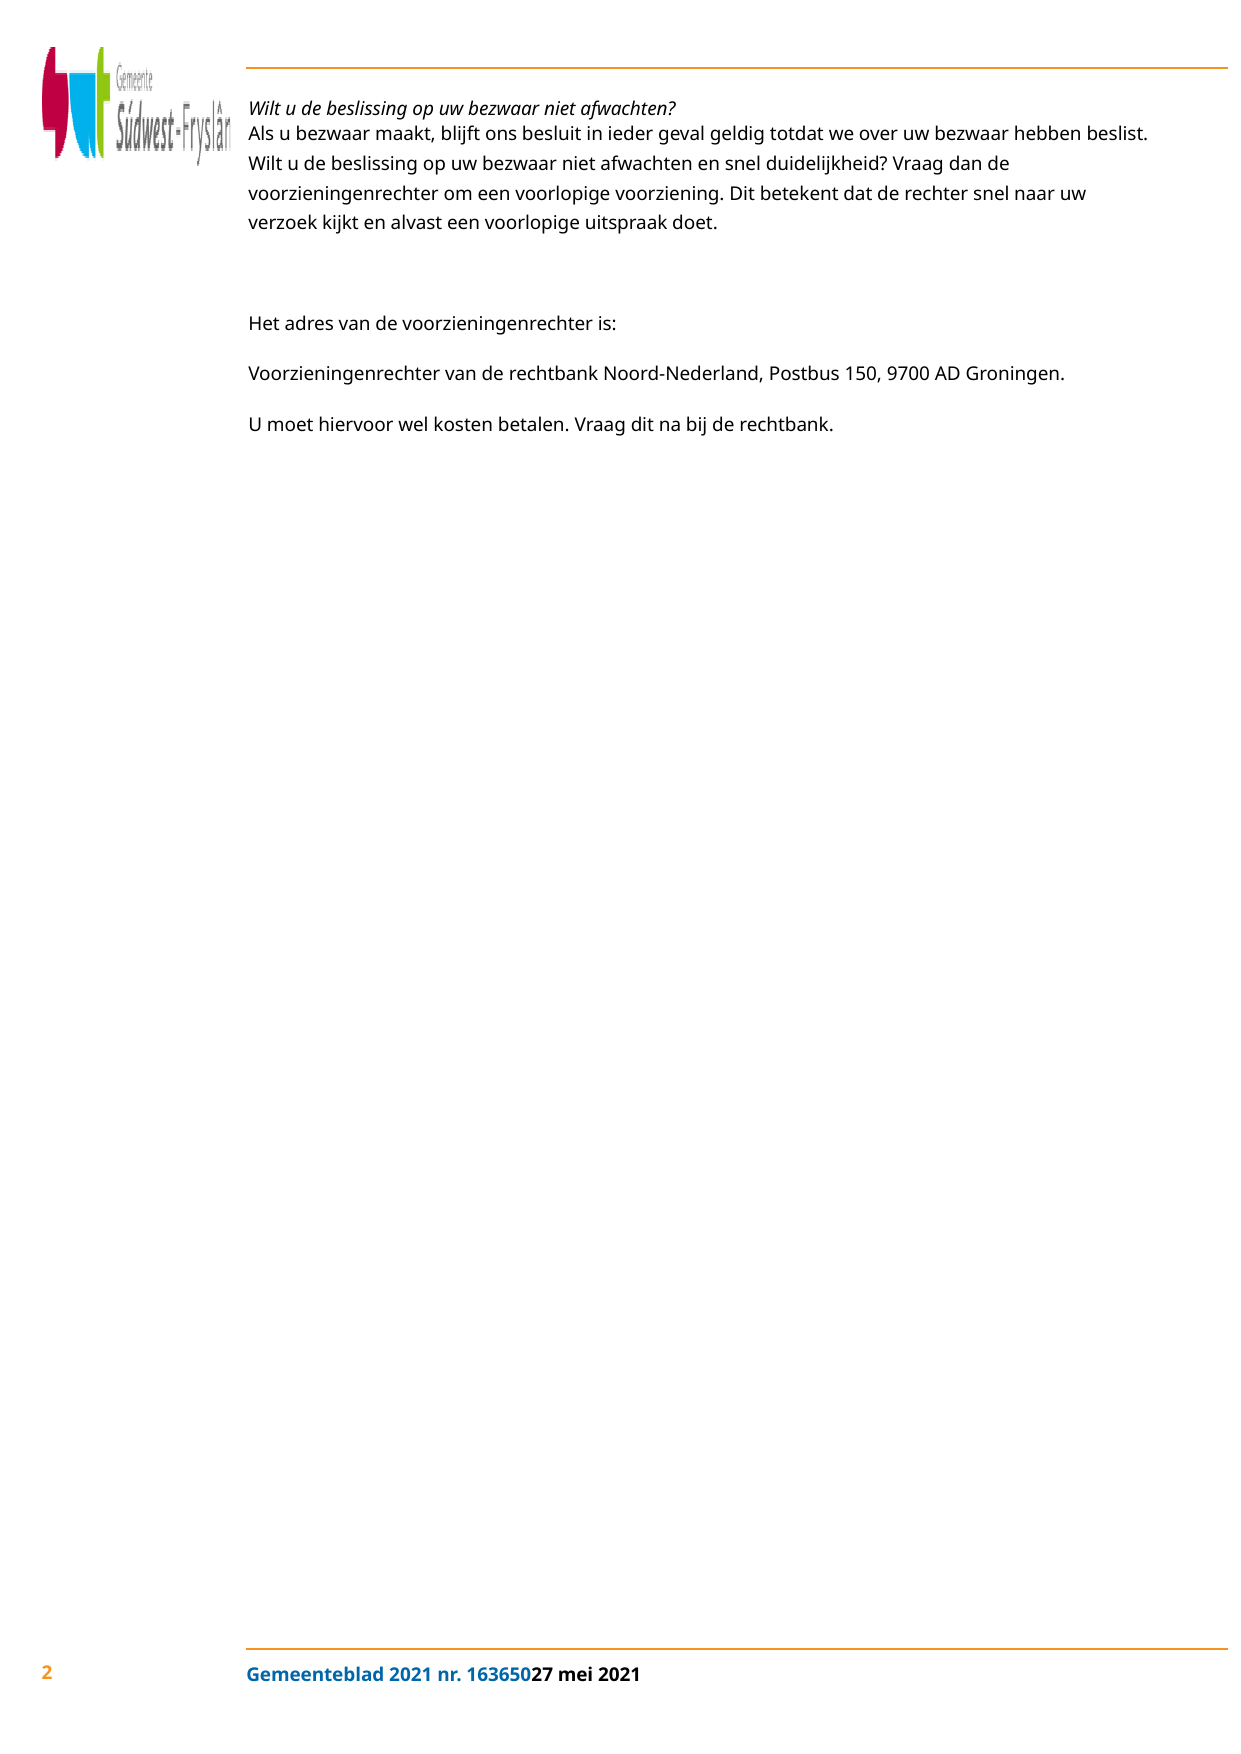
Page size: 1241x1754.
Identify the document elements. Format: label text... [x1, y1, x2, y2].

text Het adres van de voorzieningenrechter is: [248, 310, 1152, 336]
text Wilt u de beslissing op uw bezwaar niet afwachten? [248, 95, 1152, 121]
text Voorzieningenrechter van de rechtbank Noord-Nederland, Postbus 150, 9700 AD Groningen. [248, 361, 1152, 386]
text Als u bezwaar maakt, blijft ons besluit in ieder geval geldig totdat we over uw bezwaar hebben beslist. Wilt u de beslissing op uw bezwaar niet afwachten en snel duidelijkheid? Vraag dan de voorzieningenrechter om een voorlopige voorziening. Dit betekent dat de rechter snel naar uw verzoek kijkt en alvast een voorlopige uitspraak doet. [248, 121, 1152, 235]
picture [41, 47, 231, 172]
text U moet hiervoor wel kosten betalen. Vraag dit na bij de rechtbank. [248, 411, 1152, 437]
